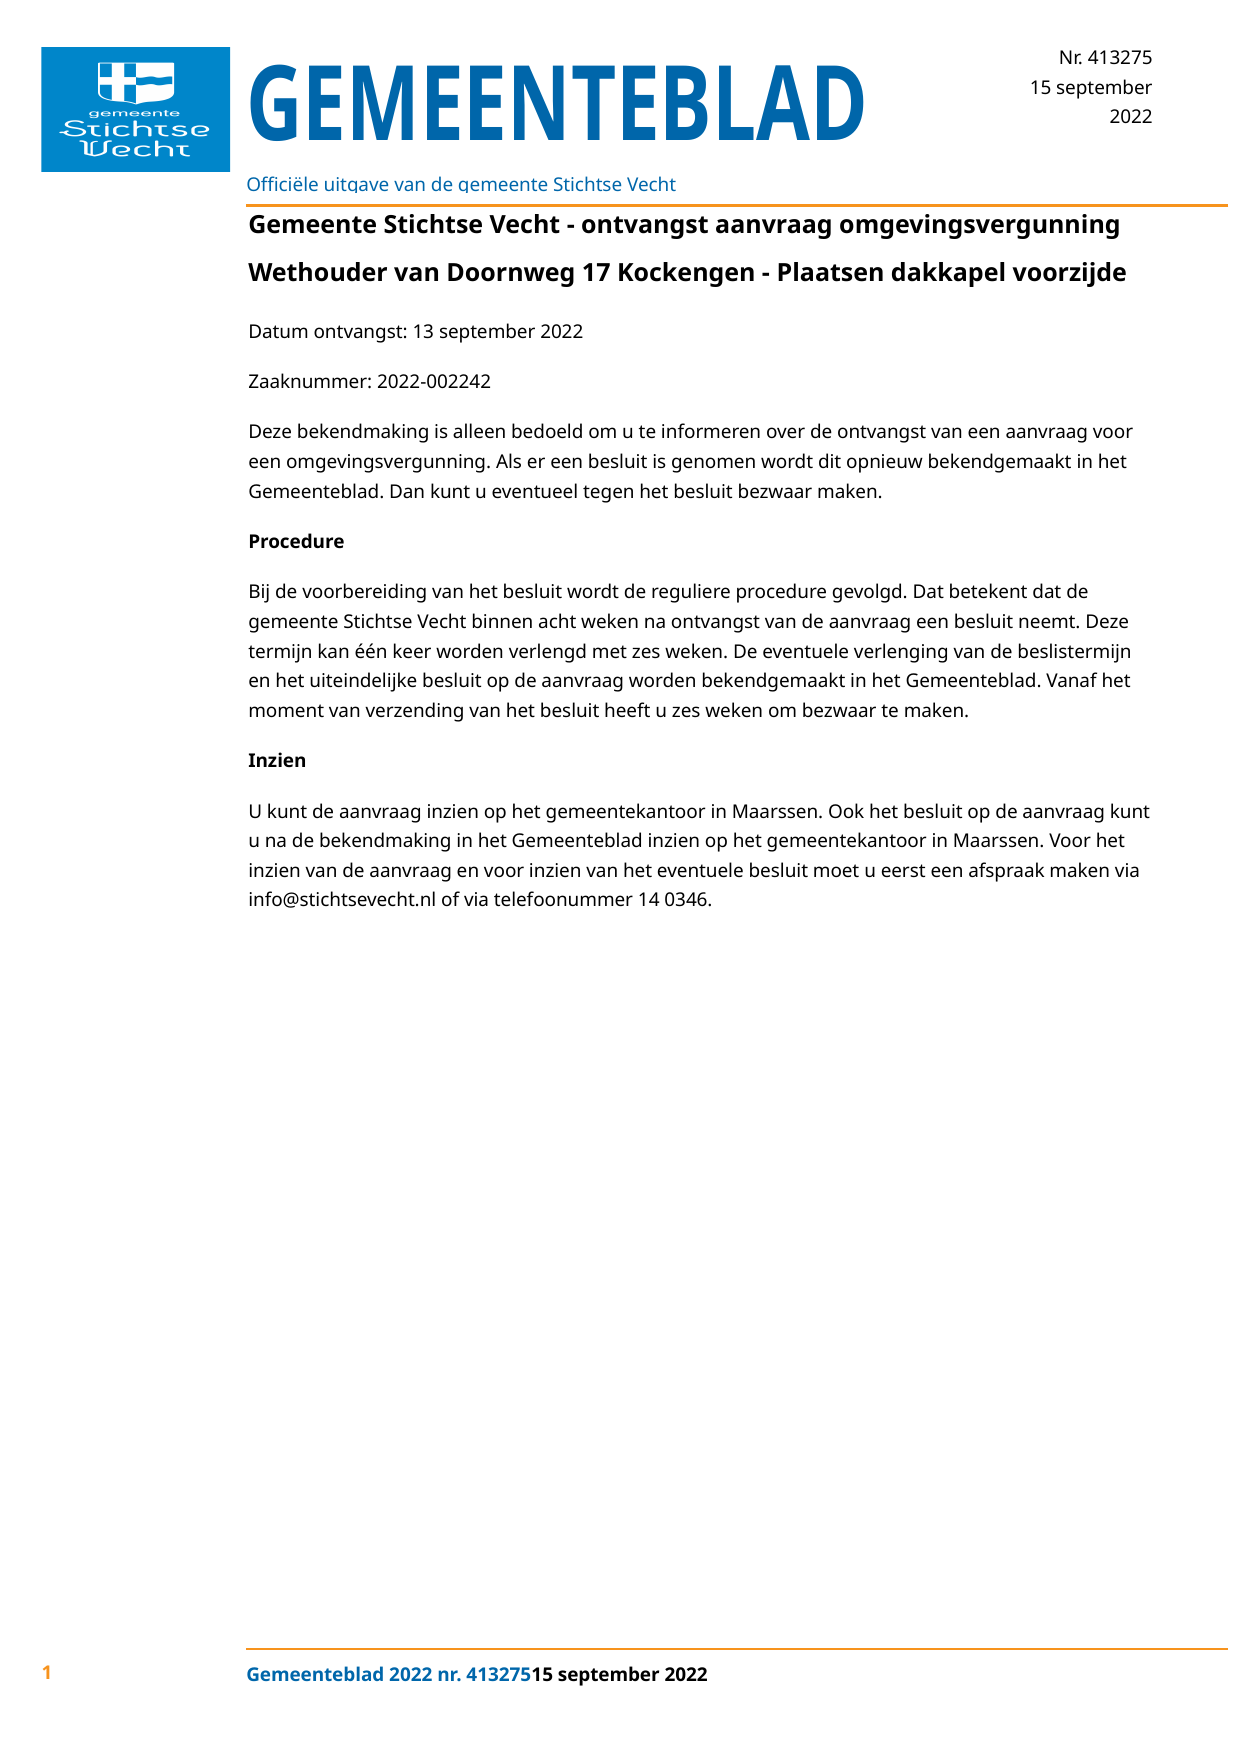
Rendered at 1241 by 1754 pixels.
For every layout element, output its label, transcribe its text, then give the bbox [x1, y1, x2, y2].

text Datum ontvangst: 13 september 2022 [248, 318, 1152, 344]
picture [99, 63, 135, 101]
text Inzien [248, 747, 1152, 773]
text U kunt de aanvraag inzien op het gemeentekantoor in Maarssen. Ook het besluit op de aanvraag kunt u na de bekendmaking in het Gemeenteblad inzien op het gemeentekantoor in Maarssen. Voor het inzien van de aanvraag en voor inzien van het eventuele besluit moet u eerst een afspraak maken via info@stichtsevecht.nl of via telefoonummer 14 0346. [248, 798, 1152, 912]
text Bij de voorbereiding van het besluit wordt de reguliere procedure gevolgd. Dat betekent dat de gemeente Stichtse Vecht binnen acht weken na ontvangst van de aanvraag een besluit neemt. Deze termijn kan één keer worden verlengd met zes weken. De eventuele verlenging van de beslistermijn en het uiteindelijke besluit op de aanvraag worden bekendgemaakt in het Gemeenteblad. Vanaf het moment van verzending van het besluit heeft u zes weken om bezwaar te maken. [248, 579, 1152, 723]
text Gemeente Stichtse Vecht - ontvangst aanvraag omgevingsvergunning Wethouder van Doornweg 17 Kockengen - Plaatsen dakkapel voorzijde [248, 207, 1152, 288]
text Procedure [248, 528, 1152, 554]
text Deze bekendmaking is alleen bedoeld om u te informeren over de ontvangst van een aanvraag voor een omgevingsvergunning. Als er een besluit is genomen wordt dit opnieuw bekendgemaakt in het Gemeenteblad. Dan kunt u eventueel tegen het besluit bezwaar maken. [248, 419, 1152, 504]
text Zaaknummer: 2022-002242 [248, 368, 1152, 394]
picture [137, 63, 174, 103]
